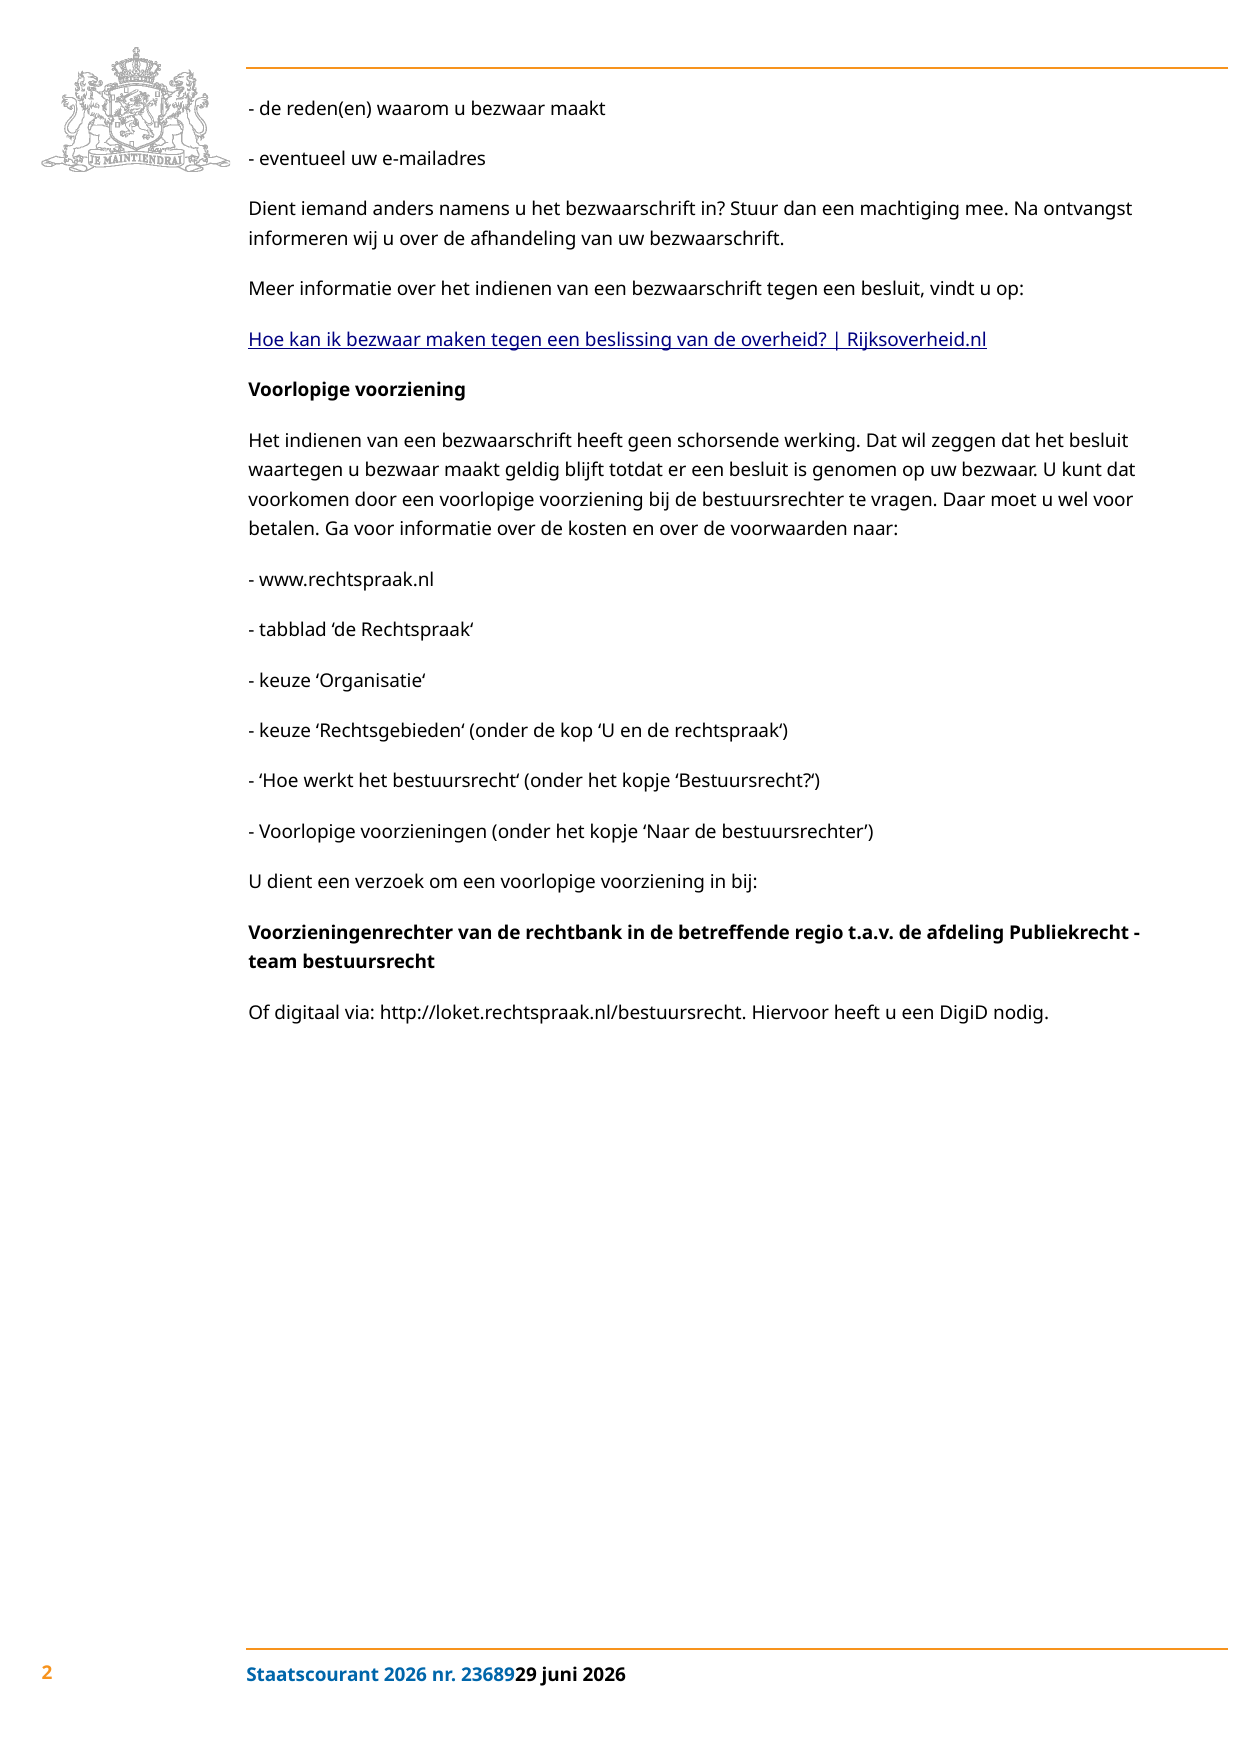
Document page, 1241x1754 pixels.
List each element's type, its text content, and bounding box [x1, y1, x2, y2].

text Hoe kan ik bezwaar maken tegen een beslissing van de overheid? | Rijksoverheid.nl [248, 326, 1152, 352]
picture [41, 47, 231, 172]
text Het indienen van een bezwaarschrift heeft geen schorsende werking. Dat wil zeggen dat het besluit waartegen u bezwaar maakt geldig blijft totdat er een besluit is genomen op uw bezwaar. U kunt dat voorkomen door een voorlopige voorziening bij de bestuursrechter te vragen. Daar moet u wel voor betalen. Ga voor informatie over de kosten en over de voorwaarden naar: [248, 427, 1152, 541]
text - de reden(en) waarom u bezwaar maakt [248, 95, 1152, 121]
text - eventueel uw e-mailadres [248, 145, 1152, 171]
text Voorzieningenrechter van de rechtbank in de betreffende regio t.a.v. de afdeling Publiekrecht - team bestuursrecht [248, 919, 1152, 974]
text - ‘Hoe werkt het bestuursrecht‘ (onder het kopje ‘Bestuursrecht?‘) [248, 768, 1152, 793]
text - keuze ‘Organisatie‘ [248, 667, 1152, 693]
text - keuze ‘Rechtsgebieden‘ (onder de kop ‘U en de rechtspraak‘) [248, 717, 1152, 743]
text Of digitaal via: http://loket.rechtspraak.nl/bestuursrecht. Hiervoor heeft u een DigiD nodig. [248, 999, 1152, 1025]
text - Voorlopige voorzieningen (onder het kopje ‘Naar de bestuursrechter’) [248, 818, 1152, 844]
text U dient een verzoek om een voorlopige voorziening in bij: [248, 868, 1152, 894]
text Meer informatie over het indienen van een bezwaarschrift tegen een besluit, vindt u op: [248, 276, 1152, 301]
text Dient iemand anders namens u het bezwaarschrift in? Stuur dan een machtiging mee. Na ontvangst informeren wij u over de afhandeling van uw bezwaarschrift. [248, 196, 1152, 251]
text Voorlopige voorziening [248, 376, 1152, 402]
text - www.rechtspraak.nl [248, 566, 1152, 592]
text - tabblad ‘de Rechtspraak‘ [248, 616, 1152, 642]
